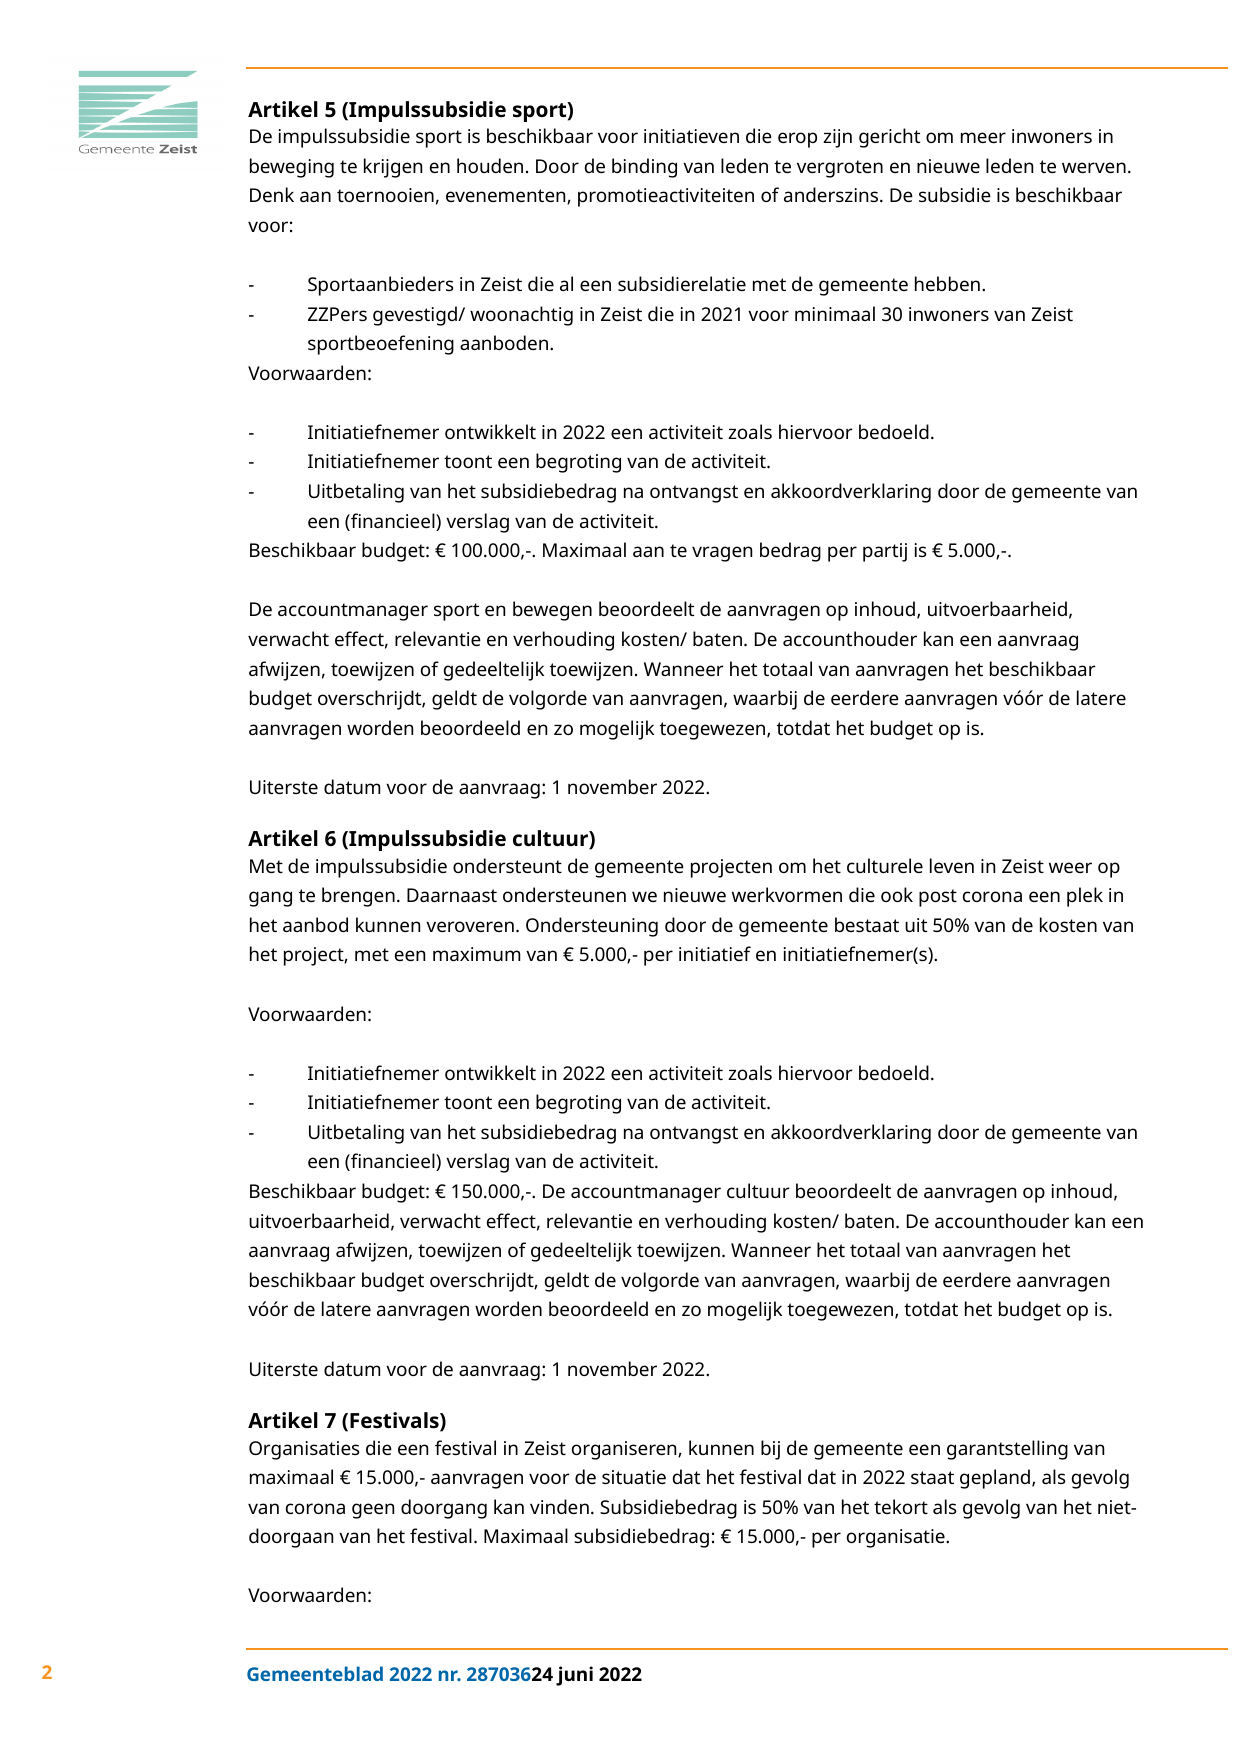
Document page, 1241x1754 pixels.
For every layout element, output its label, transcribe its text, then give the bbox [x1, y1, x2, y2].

text Voorwaarden: [248, 1001, 1152, 1027]
list Initiatiefnemer ontwikkelt in 2022 een activiteit zoals hiervoor bedoeld. [248, 419, 1152, 445]
list ZZPers gevestigd/ woonachtig in Zeist die in 2021 voor minimaal 30 inwoners van Zeist sportbeoefening aanboden. [248, 301, 1152, 356]
text Artikel 5 (Impulssubsidie sport) [248, 95, 1152, 123]
text Voorwaarden: [248, 360, 1152, 386]
text De accountmanager sport en bewegen beoordeelt de aanvragen op inhoud, uitvoerbaarheid, verwacht effect, relevantie en verhouding kosten/ baten. De accounthouder kan een aanvraag afwijzen, toewijzen of gedeeltelijk toewijzen. Wanneer het totaal van aanvragen het beschikbaar budget overschrijdt, geldt de volgorde van aanvragen, waarbij de eerdere aanvragen vóór de latere aanvragen worden beoordeeld en zo mogelijk toegewezen, totdat het budget op is. [248, 597, 1152, 741]
list Sportaanbieders in Zeist die al een subsidierelatie met de gemeente hebben. [248, 271, 1152, 297]
text Uiterste datum voor de aanvraag: 1 november 2022. [248, 1356, 1152, 1382]
text Organisaties die een festival in Zeist organiseren, kunnen bij de gemeente een garantstelling van maximaal € 15.000,- aanvragen voor de situatie dat het festival dat in 2022 staat gepland, als gevolg van corona geen doorgang kan vinden. Subsidiebedrag is 50% van het tekort als gevolg van het niet-doorgaan van het festival. Maximaal subsidiebedrag: € 15.000,- per organisatie. [248, 1435, 1152, 1549]
text Artikel 6 (Impulssubsidie cultuur) [248, 824, 1152, 853]
list Initiatiefnemer toont een begroting van de activiteit. [248, 449, 1152, 474]
list Initiatiefnemer toont een begroting van de activiteit. [248, 1089, 1152, 1115]
text Artikel 7 (Festivals) [248, 1406, 1152, 1435]
text De impulssubsidie sport is beschikbaar voor initiatieven die erop zijn gericht om meer inwoners in beweging te krijgen en houden. Door de binding van leden te vergroten en nieuwe leden te werven. Denk aan toernooien, evenementen, promotieactiviteiten of anderszins. De subsidie is beschikbaar voor: [248, 123, 1152, 238]
text Voorwaarden: [248, 1583, 1152, 1608]
list Initiatiefnemer ontwikkelt in 2022 een activiteit zoals hiervoor bedoeld. [248, 1060, 1152, 1086]
text Beschikbaar budget: € 100.000,-. Maximaal aan te vragen bedrag per partij is € 5.000,-. [248, 537, 1152, 563]
text Met de impulssubsidie ondersteunt de gemeente projecten om het culturele leven in Zeist weer op gang te brengen. Daarnaast ondersteunen we nieuwe werkvormen die ook post corona een plek in het aanbod kunnen veroveren. Ondersteuning door de gemeente bestaat uit 50% van de kosten van het project, met een maximum van € 5.000,- per initiatief en initiatiefnemer(s). [248, 853, 1152, 967]
list Uitbetaling van het subsidiebedrag na ontvangst en akkoordverklaring door de gemeente van een (financieel) verslag van de activiteit. [248, 478, 1152, 533]
text Beschikbaar budget: € 150.000,-. De accountmanager cultuur beoordeelt de aanvragen op inhoud, uitvoerbaarheid, verwacht effect, relevantie en verhouding kosten/ baten. De accounthouder kan een aanvraag afwijzen, toewijzen of gedeeltelijk toewijzen. Wanneer het totaal van aanvragen het beschikbaar budget overschrijdt, geldt de volgorde van aanvragen, waarbij de eerdere aanvragen vóór de latere aanvragen worden beoordeeld en zo mogelijk toegewezen, totdat het budget op is. [248, 1178, 1152, 1322]
list Uitbetaling van het subsidiebedrag na ontvangst en akkoordverklaring door de gemeente van een (financieel) verslag van de activiteit. [248, 1119, 1152, 1174]
picture [41, 47, 231, 172]
text Uiterste datum voor de aanvraag: 1 november 2022. [248, 774, 1152, 800]
